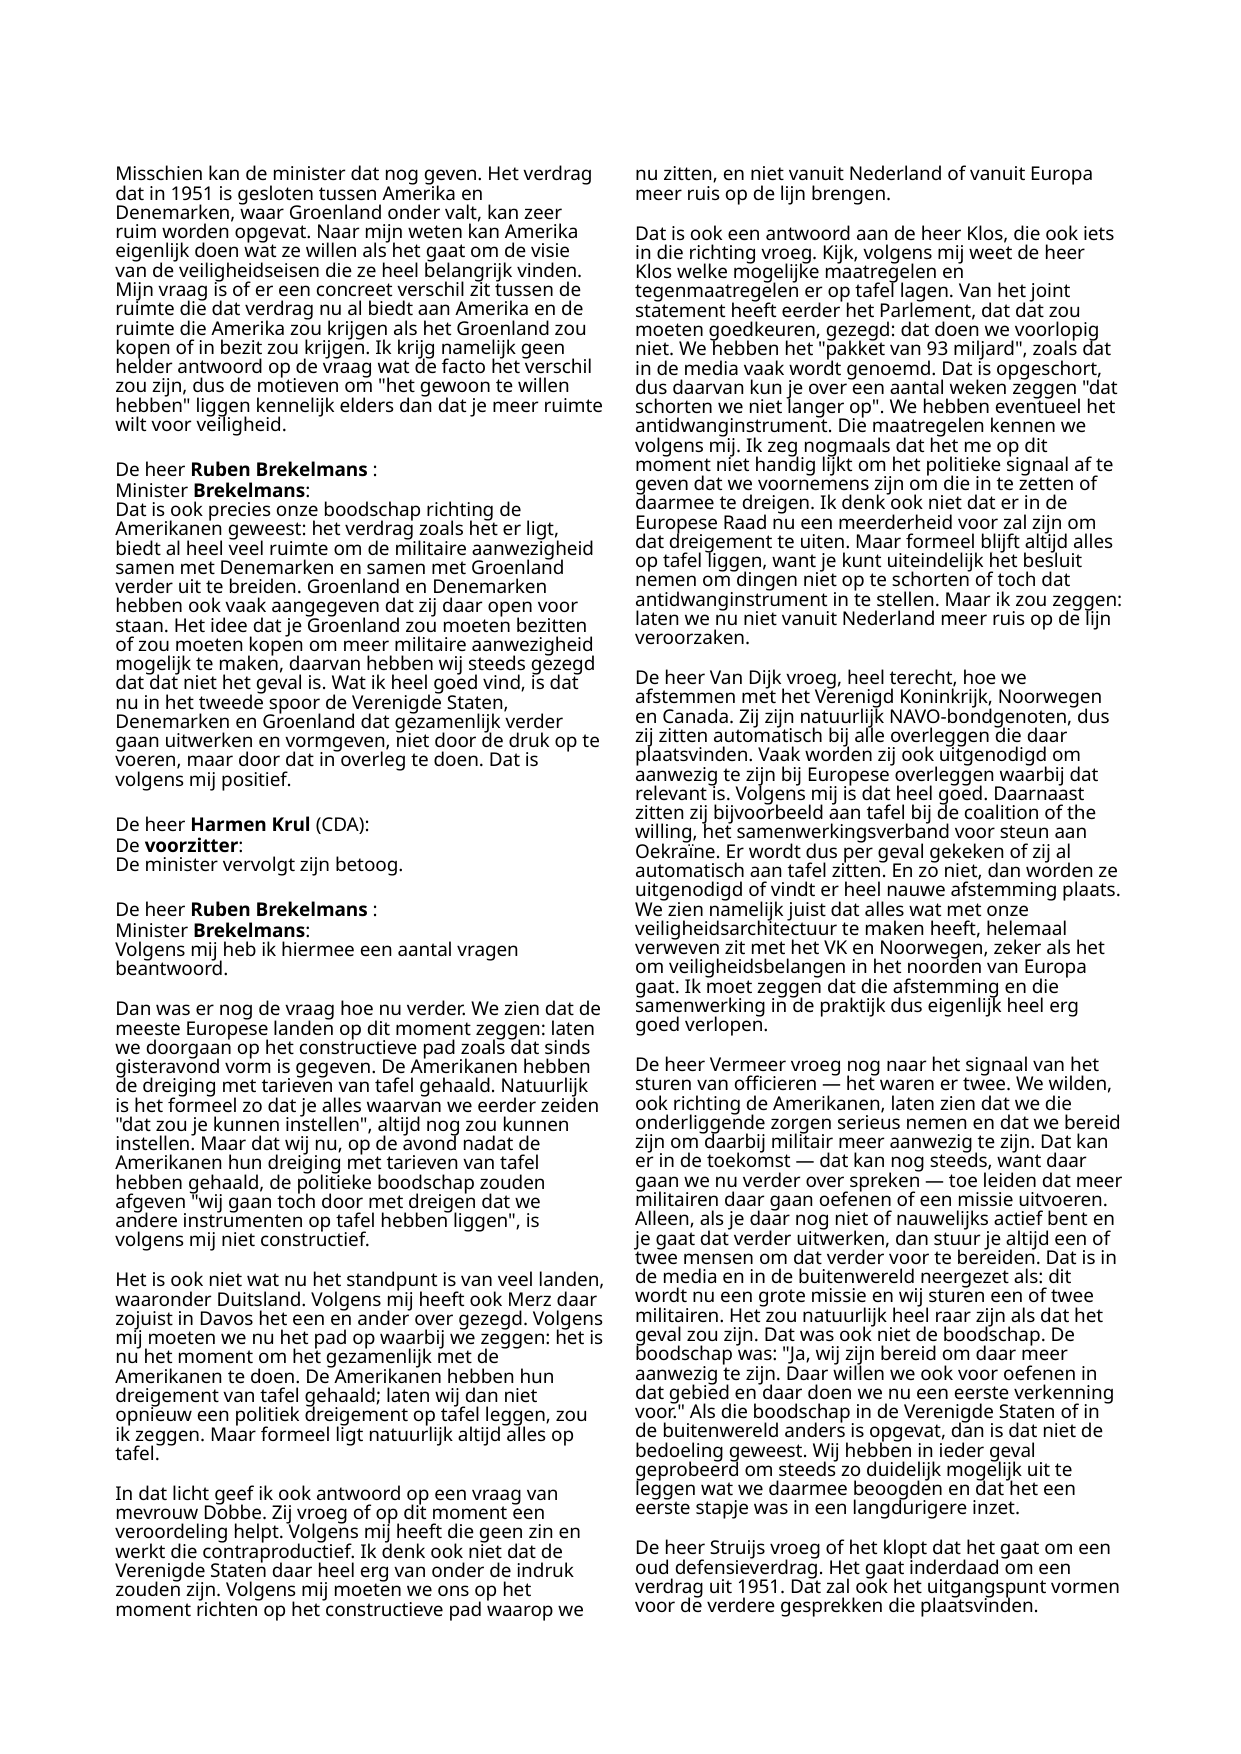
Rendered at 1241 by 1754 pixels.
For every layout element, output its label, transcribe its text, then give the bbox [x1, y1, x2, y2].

text Dat is ook precies onze boodschap richting de Amerikanen geweest: het verdrag zoals het er ligt, biedt al heel veel ruimte om de militaire aanwezigheid samen met Denemarken en samen met Groenland verder uit te breiden. Groenland en Denemarken hebben ook vaak aangegeven dat zij daar open voor staan. Het idee dat je Groenland zou moeten bezitten of zou moeten kopen om meer militaire aanwezigheid mogelijk te maken, daarvan hebben wij steeds gezegd dat dat niet het geval is. Wat ik heel goed vind, is dat nu in het tweede spoor de Verenigde Staten, Denemarken en Groenland dat gezamenlijk verder gaan uitwerken en vormgeven, niet door de druk op te voeren, maar door dat in overleg te doen. Dat is volgens mij positief. [115, 501, 605, 790]
text De voorzitter: [115, 837, 605, 856]
text Minister Brekelmans: [115, 922, 605, 941]
text De heer Harmen Krul (CDA): [115, 811, 605, 837]
text Dan was er nog de vraag hoe nu verder. We zien dat de meeste Europese landen op dit moment zeggen: laten we doorgaan op het constructieve pad zoals dat sinds gisteravond vorm is gegeven. De Amerikanen hebben de dreiging met tarieven van tafel gehaald. Natuurlijk is het formeel zo dat je alles waarvan we eerder zeiden "dat zou je kunnen instellen", altijd nog zou kunnen instellen. Maar dat wij nu, op de avond nadat de Amerikanen hun dreiging met tarieven van tafel hebben gehaald, de politieke boodschap zouden afgeven "wij gaan toch door met dreigen dat we andere instrumenten op tafel hebben liggen", is volgens mij niet constructief. [115, 1000, 605, 1251]
text Misschien kan de minister dat nog geven. Het verdrag dat in 1951 is gesloten tussen Amerika en Denemarken, waar Groenland onder valt, kan zeer ruim worden opgevat. Naar mijn weten kan Amerika eigenlijk doen wat ze willen als het gaat om de visie van de veiligheidseisen die ze heel belangrijk vinden. Mijn vraag is of er een concreet verschil zit tussen de ruimte die dat verdrag nu al biedt aan Amerika en de ruimte die Amerika zou krijgen als het Groenland zou kopen of in bezit zou krijgen. Ik krijg namelijk geen helder antwoord op de vraag wat de facto het verschil zou zijn, dus de motieven om "het gewoon te willen hebben" liggen kennelijk elders dan dat je meer ruimte wilt voor veiligheid. [115, 165, 605, 435]
text De heer Vermeer vroeg nog naar het signaal van het sturen van officieren — het waren er twee. We wilden, ook richting de Amerikanen, laten zien dat we die onderliggende zorgen serieus nemen en dat we bereid zijn om daarbij militair meer aanwezig te zijn. Dat kan er in de toekomst — dat kan nog steeds, want daar gaan we nu verder over spreken — toe leiden dat meer militairen daar gaan oefenen of een missie uitvoeren. Alleen, als je daar nog niet of nauwelijks actief bent en je gaat dat verder uitwerken, dan stuur je altijd een of twee mensen om dat verder voor te bereiden. Dat is in de media en in de buitenwereld neergezet als: dit wordt nu een grote missie en wij sturen een of twee militairen. Het zou natuurlijk heel raar zijn als dat het geval zou zijn. Dat was ook niet de boodschap. De boodschap was: "Ja, wij zijn bereid om daar meer aanwezig te zijn. Daar willen we ook voor oefenen in dat gebied en daar doen we nu een eerste verkenning voor." Als die boodschap in de Verenigde Staten of in de buitenwereld anders is opgevat, dan is dat niet de bedoeling geweest. Wij hebben in ieder geval geprobeerd om steeds zo duidelijk mogelijk uit te leggen wat we daarmee beoogden en dat het een eerste stapje was in een langdurigere inzet. [635, 1056, 1125, 1519]
text De heer Ruben Brekelmans : [115, 456, 605, 482]
text Minister Brekelmans: [115, 482, 605, 501]
text In dat licht geef ik ook antwoord op een vraag van mevrouw Dobbe. Zij vroeg of op dit moment een veroordeling helpt. Volgens mij heeft die geen zin en werkt die contraproductief. Ik denk ook niet dat de Verenigde Staten daar heel erg van onder de indruk zouden zijn. Volgens mij moeten we ons op het moment richten op het constructieve pad waarop we [115, 1485, 605, 1620]
text Het is ook niet wat nu het standpunt is van veel landen, waaronder Duitsland. Volgens mij heeft ook Merz daar zojuist in Davos het een en ander over gezegd. Volgens mij moeten we nu het pad op waarbij we zeggen: het is nu het moment om het gezamenlijk met de Amerikanen te doen. De Amerikanen hebben hun dreigement van tafel gehaald; laten wij dan niet opnieuw een politiek dreigement op tafel leggen, zou ik zeggen. Maar formeel ligt natuurlijk altijd alles op tafel. [115, 1271, 605, 1464]
text De heer Ruben Brekelmans : [115, 896, 605, 922]
text De heer Struijs vroeg of het klopt dat het gaat om een oud defensieverdrag. Het gaat inderdaad om een verdrag uit 1951. Dat zal ook het uitgangspunt vormen voor de verdere gesprekken die plaatsvinden. [635, 1539, 1125, 1616]
text De heer Van Dijk vroeg, heel terecht, hoe we afstemmen met het Verenigd Koninkrijk, Noorwegen en Canada. Zij zijn natuurlijk NAVO-bondgenoten, dus zij zitten automatisch bij alle overleggen die daar plaatsvinden. Vaak worden zij ook uitgenodigd om aanwezig te zijn bij Europese overleggen waarbij dat relevant is. Volgens mij is dat heel goed. Daarnaast zitten zij bijvoorbeeld aan tafel bij de coalition of the willing, het samenwerkingsverband voor steun aan Oekraïne. Er wordt dus per geval gekeken of zij al automatisch aan tafel zitten. En zo niet, dan worden ze uitgenodigd of vindt er heel nauwe afstemming plaats. We zien namelijk juist dat alles wat met onze veiligheidsarchitectuur te maken heeft, helemaal verweven zit met het VK en Noorwegen, zeker als het om veiligheidsbelangen in het noorden van Europa gaat. Ik moet zeggen dat die afstemming en die samenwerking in de praktijk dus eigenlijk heel erg goed verlopen. [635, 669, 1125, 1035]
text nu zitten, en niet vanuit Nederland of vanuit Europa meer ruis op de lijn brengen. [635, 165, 1125, 204]
text Volgens mij heb ik hiermee een aantal vragen beantwoord. [115, 941, 605, 979]
text De minister vervolgt zijn betoog. [115, 856, 605, 875]
text Dat is ook een antwoord aan de heer Klos, die ook iets in die richting vroeg. Kijk, volgens mij weet de heer Klos welke mogelijke maatregelen en tegenmaatregelen er op tafel lagen. Van het joint statement heeft eerder het Parlement, dat dat zou moeten goedkeuren, gezegd: dat doen we voorlopig niet. We hebben het "pakket van 93 miljard", zoals dat in de media vaak wordt genoemd. Dat is opgeschort, dus daarvan kun je over een aantal weken zeggen "dat schorten we niet langer op". We hebben eventueel het antidwanginstrument. Die maatregelen kennen we volgens mij. Ik zeg nogmaals dat het me op dit moment niet handig lijkt om het politieke signaal af te geven dat we voornemens zijn om die in te zetten of daarmee te dreigen. Ik denk ook niet dat er in de Europese Raad nu een meerderheid voor zal zijn om dat dreigement te uiten. Maar formeel blijft altijd alles op tafel liggen, want je kunt uiteindelijk het besluit nemen om dingen niet op te schorten of toch dat antidwanginstrument in te stellen. Maar ik zou zeggen: laten we nu niet vanuit Nederland meer ruis op de lijn veroorzaken. [635, 224, 1125, 648]
